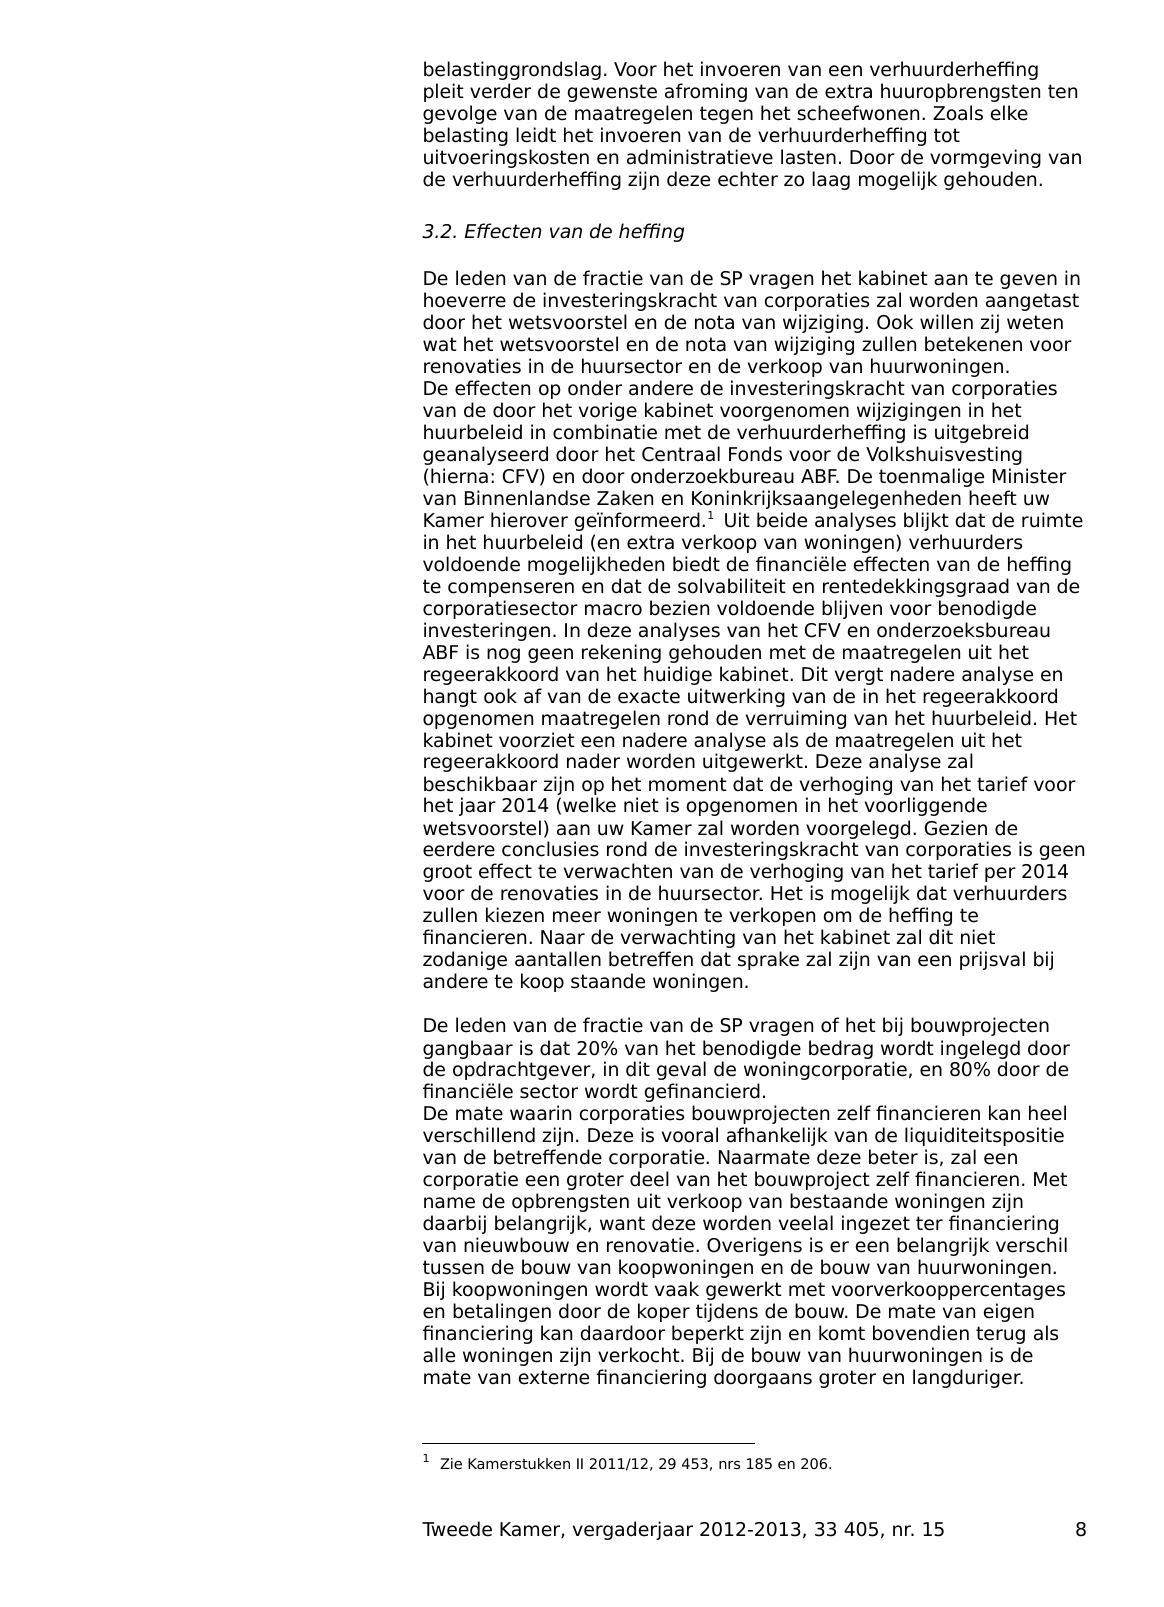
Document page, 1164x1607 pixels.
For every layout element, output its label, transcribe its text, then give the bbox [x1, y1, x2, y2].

text Zie Kamerstukken II 2011/12, 29 453, nrs 185 en 206. [422, 1452, 1087, 1474]
subtitle 3.2. Effecten van de heffing [422, 221, 1087, 243]
text De effecten op onder andere de investeringskracht van corporaties van de door het vorige kabinet voorgenomen wijzigingen in het huurbeleid in combinatie met de verhuurderheffing is uitgebreid geanalyseerd door het Centraal Fonds voor de Volkshuisvesting (hierna: CFV) en door onderzoekbureau ABF. De toenmalige Minister van Binnenlandse Zaken en Koninkrijksaangelegenheden heeft uw Kamer hierover geïnformeerd. Uit beide analyses blijkt dat de ruimte in het huurbeleid (en extra verkoop van woningen) verhuurders voldoende mogelijkheden biedt de financiële effecten van de heffing te compenseren en dat de solvabiliteit en rentedekkingsgraad van de corporatiesector macro bezien voldoende blijven voor benodigde investeringen. In deze analyses van het CFV en onderzoeksbureau ABF is nog geen rekening gehouden met de maatregelen uit het regeerakkoord van het huidige kabinet. Dit vergt nadere analyse en hangt ook af van de exacte uitwerking van de in het regeerakkoord opgenomen maatregelen rond de verruiming van het huurbeleid. Het kabinet voorziet een nadere analyse als de maatregelen uit het regeerakkoord nader worden uitgewerkt. Deze analyse zal beschikbaar zijn op het moment dat de verhoging van het tarief voor het jaar 2014 (welke niet is opgenomen in het voorliggende wetsvoorstel) aan uw Kamer zal worden voorgelegd. Gezien de eerdere conclusies rond de investeringskracht van corporaties is geen groot effect te verwachten van de verhoging van het tarief per 2014 voor de renovaties in de huursector. Het is mogelijk dat verhuurders zullen kiezen meer woningen te verkopen om de heffing te financieren. Naar de verwachting van het kabinet zal dit niet zodanige aantallen betreffen dat sprake zal zijn van een prijsval bij andere te koop staande woningen. [422, 378, 1087, 993]
text De leden van de fractie van de SP vragen of het bij bouwprojecten gangbaar is dat 20% van het benodigde bedrag wordt ingelegd door de opdrachtgever, in dit geval de woningcorporatie, en 80% door de financiële sector wordt gefinancierd. [422, 1015, 1087, 1103]
text belastinggrondslag. Voor het invoeren van een verhuurderheffing pleit verder de gewenste afroming van de extra huuropbrengsten ten gevolge van de maatregelen tegen het scheefwonen. Zoals elke belasting leidt het invoeren van de verhuurderheffing tot uitvoeringskosten en administratieve lasten. Door de vormgeving van de verhuurderheffing zijn deze echter zo laag mogelijk gehouden. [422, 59, 1087, 191]
text De leden van de fractie van de SP vragen het kabinet aan te geven in hoeverre de investeringskracht van corporaties zal worden aangetast door het wetsvoorstel en de nota van wijziging. Ook willen zij weten wat het wetsvoorstel en de nota van wijziging zullen betekenen voor renovaties in de huursector en de verkoop van huurwoningen. [422, 268, 1087, 378]
text De mate waarin corporaties bouwprojecten zelf financieren kan heel verschillend zijn. Deze is vooral afhankelijk van de liquiditeitspositie van de betreffende corporatie. Naarmate deze beter is, zal een corporatie een groter deel van het bouwproject zelf financieren. Met name de opbrengsten uit verkoop van bestaande woningen zijn daarbij belangrijk, want deze worden veelal ingezet ter financiering van nieuwbouw en renovatie. Overigens is er een belangrijk verschil tussen de bouw van koopwoningen en de bouw van huurwoningen. Bij koopwoningen wordt vaak gewerkt met voorverkooppercentages en betalingen door de koper tijdens de bouw. De mate van eigen financiering kan daardoor beperkt zijn en komt bovendien terug als alle woningen zijn verkocht. Bij de bouw van huurwoningen is de mate van externe financiering doorgaans groter en langduriger. [422, 1103, 1087, 1389]
